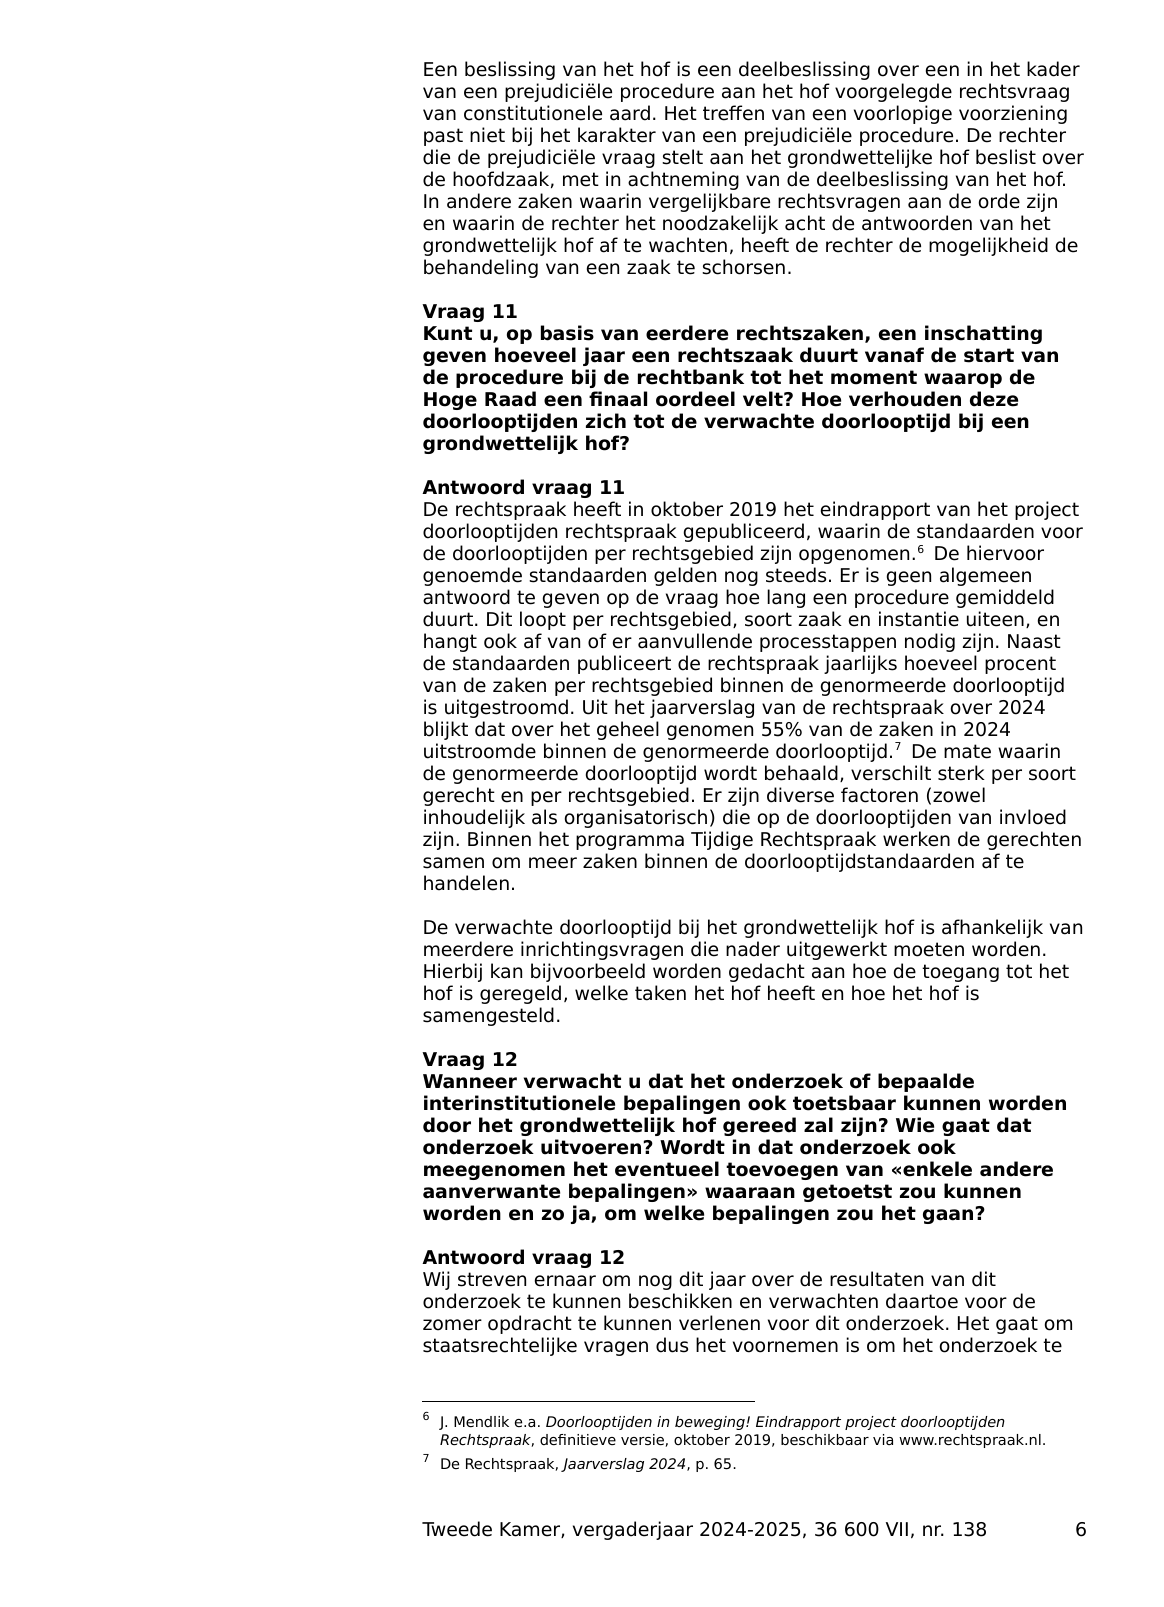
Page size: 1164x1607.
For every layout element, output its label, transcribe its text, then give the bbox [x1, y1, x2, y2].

text Kunt u, op basis van eerdere rechtszaken, een inschatting geven hoeveel jaar een rechtszaak duurt vanaf de start van de procedure bij de rechtbank tot het moment waarop de Hoge Raad een finaal oordeel velt? Hoe verhouden deze doorlooptijden zich tot de verwachte doorlooptijd bij een grondwettelijk hof? [422, 323, 1087, 455]
text Wanneer verwacht u dat het onderzoek of bepaalde interinstitutionele bepalingen ook toetsbaar kunnen worden door het grondwettelijk hof gereed zal zijn? Wie gaat dat onderzoek uitvoeren? Wordt in dat onderzoek ook meegenomen het eventueel toevoegen van «enkele andere aanverwante bepalingen» waaraan getoetst zou kunnen worden en zo ja, om welke bepalingen zou het gaan? [422, 1071, 1087, 1225]
text Vraag 12 [422, 1049, 1087, 1071]
text Wij streven ernaar om nog dit jaar over de resultaten van dit onderzoek te kunnen beschikken en verwachten daartoe voor de zomer opdracht te kunnen verlenen voor dit onderzoek. Het gaat om staatsrechtelijke vragen dus het voornemen is om het onderzoek te [422, 1269, 1087, 1357]
text J. Mendlik e.a. Doorlooptijden in beweging! Eindrapport project doorlooptijden Rechtspraak, definitieve versie, oktober 2019, beschikbaar via www.rechtspraak.nl. [422, 1410, 1087, 1449]
text De rechtspraak heeft in oktober 2019 het eindrapport van het project doorlooptijden rechtspraak gepubliceerd, waarin de standaarden voor de doorlooptijden per rechtsgebied zijn opgenomen. De hiervoor genoemde standaarden gelden nog steeds. Er is geen algemeen antwoord te geven op de vraag hoe lang een procedure gemiddeld duurt. Dit loopt per rechtsgebied, soort zaak en instantie uiteen, en hangt ook af van of er aanvullende processtappen nodig zijn. Naast de standaarden publiceert de rechtspraak jaarlijks hoeveel procent van de zaken per rechtsgebied binnen de genormeerde doorlooptijd is uitgestroomd. Uit het jaarverslag van de rechtspraak over 2024 blijkt dat over het geheel genomen 55% van de zaken in 2024 uitstroomde binnen de genormeerde doorlooptijd. De mate waarin de genormeerde doorlooptijd wordt behaald, verschilt sterk per soort gerecht en per rechtsgebied. Er zijn diverse factoren (zowel inhoudelijk als organisatorisch) die op de doorlooptijden van invloed zijn. Binnen het programma Tijdige Rechtspraak werken de gerechten samen om meer zaken binnen de doorlooptijdstandaarden af te handelen. [422, 499, 1087, 895]
text Vraag 11 [422, 301, 1087, 323]
text Een beslissing van het hof is een deelbeslissing over een in het kader van een prejudiciële procedure aan het hof voorgelegde rechtsvraag van constitutionele aard. Het treffen van een voorlopige voorziening past niet bij het karakter van een prejudiciële procedure. De rechter die de prejudiciële vraag stelt aan het grondwettelijke hof beslist over de hoofdzaak, met in achtneming van de deelbeslissing van het hof. In andere zaken waarin vergelijkbare rechtsvragen aan de orde zijn en waarin de rechter het noodzakelijk acht de antwoorden van het grondwettelijk hof af te wachten, heeft de rechter de mogelijkheid de behandeling van een zaak te schorsen. [422, 59, 1087, 279]
text Antwoord vraag 11 [422, 477, 1087, 499]
text De verwachte doorlooptijd bij het grondwettelijk hof is afhankelijk van meerdere inrichtingsvragen die nader uitgewerkt moeten worden. Hierbij kan bijvoorbeeld worden gedacht aan hoe de toegang tot het hof is geregeld, welke taken het hof heeft en hoe het hof is samengesteld. [422, 917, 1087, 1027]
text De Rechtspraak, Jaarverslag 2024, p. 65. [422, 1452, 1087, 1474]
text Antwoord vraag 12 [422, 1247, 1087, 1269]
